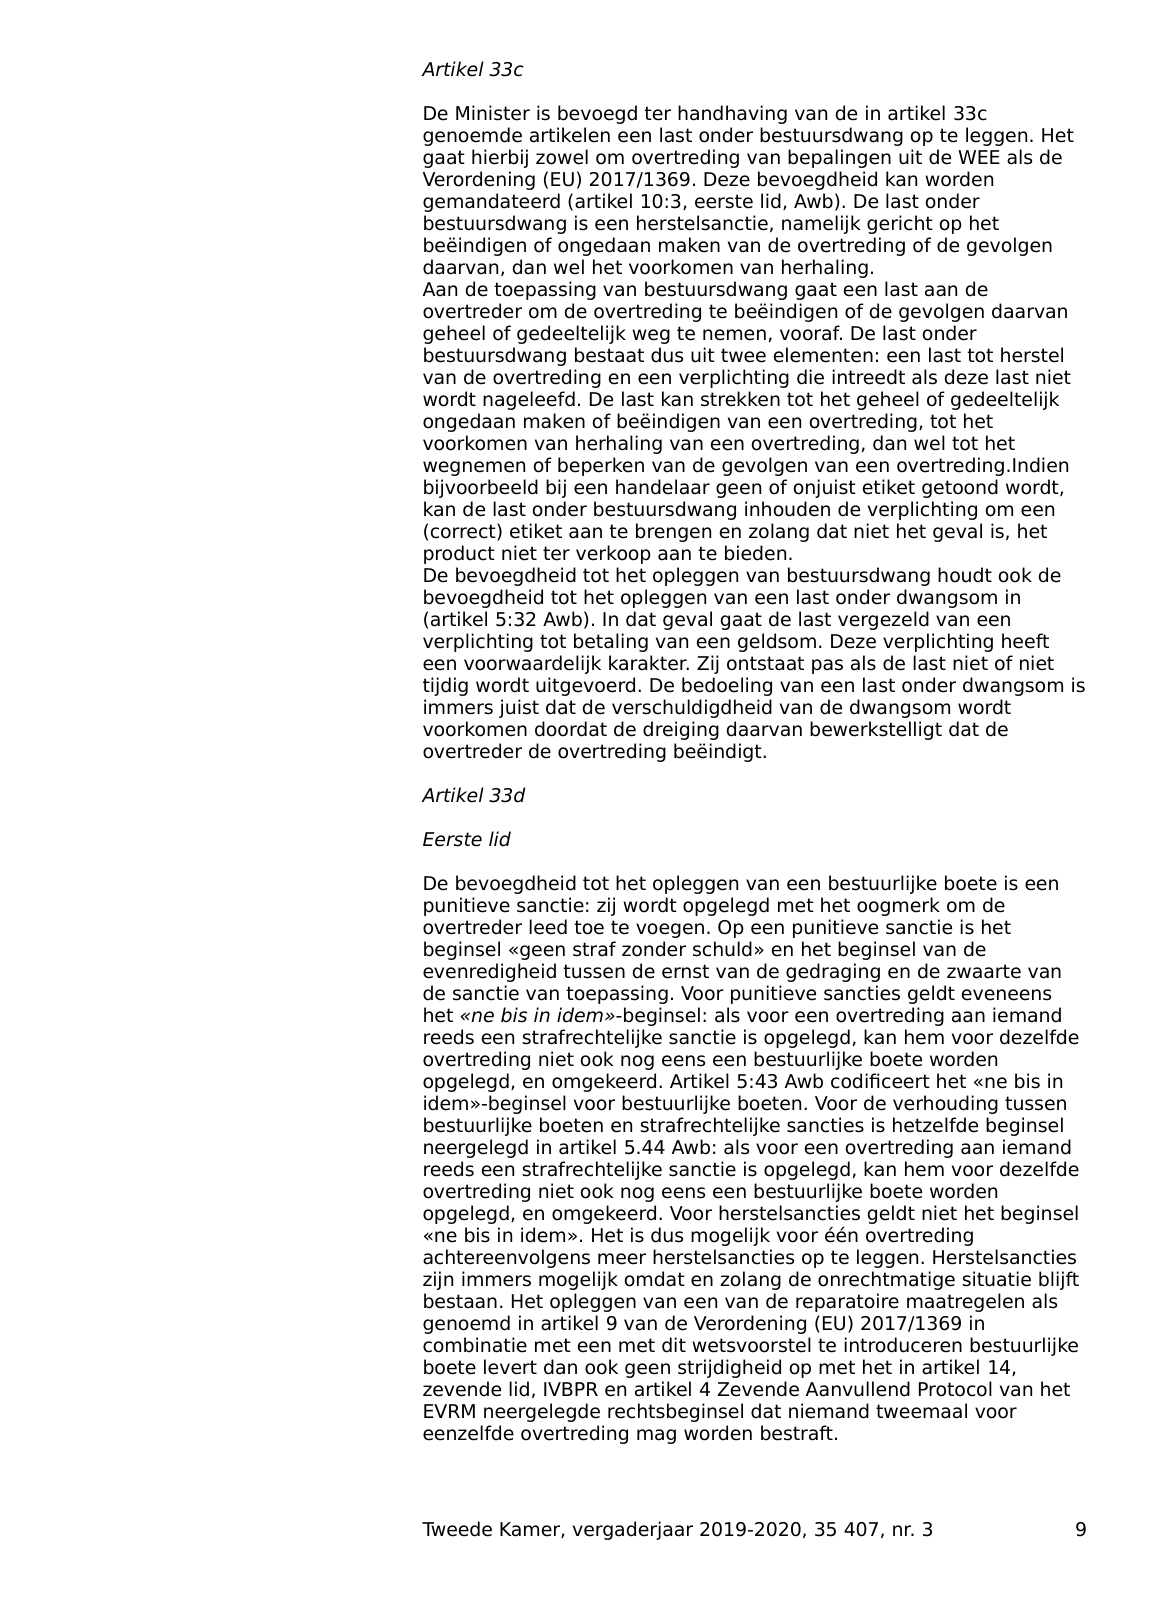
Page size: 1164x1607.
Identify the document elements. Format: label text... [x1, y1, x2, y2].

text De bevoegdheid tot het opleggen van een bestuurlijke boete is een punitieve sanctie: zij wordt opgelegd met het oogmerk om de overtreder leed toe te voegen. Op een punitieve sanctie is het beginsel «geen straf zonder schuld» en het beginsel van de evenredigheid tussen de ernst van de gedraging en de zwaarte van de sanctie van toepassing. Voor punitieve sancties geldt eveneens het «ne bis in idem»-beginsel: als voor een overtreding aan iemand reeds een strafrechtelijke sanctie is opgelegd, kan hem voor dezelfde overtreding niet ook nog eens een bestuurlijke boete worden opgelegd, en omgekeerd. Artikel 5:43 Awb codificeert het «ne bis in idem»-beginsel voor bestuurlijke boeten. Voor de verhouding tussen bestuurlijke boeten en strafrechtelijke sancties is hetzelfde beginsel neergelegd in artikel 5.44 Awb: als voor een overtreding aan iemand reeds een strafrechtelijke sanctie is opgelegd, kan hem voor dezelfde overtreding niet ook nog eens een bestuurlijke boete worden opgelegd, en omgekeerd. Voor herstelsancties geldt niet het beginsel «ne bis in idem». Het is dus mogelijk voor één overtreding achtereenvolgens meer herstelsancties op te leggen. Herstelsancties zijn immers mogelijk omdat en zolang de onrechtmatige situatie blijft bestaan. Het opleggen van een van de reparatoire maatregelen als genoemd in artikel 9 van de Verordening (EU) 2017/1369 in combinatie met een met dit wetsvoorstel te introduceren bestuurlijke boete levert dan ook geen strijdigheid op met het in artikel 14, zevende lid, IVBPR en artikel 4 Zevende Aanvullend Protocol van het EVRM neergelegde rechtsbeginsel dat niemand tweemaal voor eenzelfde overtreding mag worden bestraft. [422, 873, 1087, 1444]
text De bevoegdheid tot het opleggen van bestuursdwang houdt ook de bevoegdheid tot het opleggen van een last onder dwangsom in (artikel 5:32 Awb). In dat geval gaat de last vergezeld van een verplichting tot betaling van een geldsom. Deze verplichting heeft een voorwaardelijk karakter. Zij ontstaat pas als de last niet of niet tijdig wordt uitgevoerd. De bedoeling van een last onder dwangsom is immers juist dat de verschuldigdheid van de dwangsom wordt voorkomen doordat de dreiging daarvan bewerkstelligt dat de overtreder de overtreding beëindigt. [422, 565, 1087, 763]
text Aan de toepassing van bestuursdwang gaat een last aan de overtreder om de overtreding te beëindigen of de gevolgen daarvan geheel of gedeeltelijk weg te nemen, vooraf. De last onder bestuursdwang bestaat dus uit twee elementen: een last tot herstel van de overtreding en een verplichting die intreedt als deze last niet wordt nageleefd. De last kan strekken tot het geheel of gedeeltelijk ongedaan maken of beëindigen van een overtreding, tot het voorkomen van herhaling van een overtreding, dan wel tot het wegnemen of beperken van de gevolgen van een overtreding.Indien bijvoorbeeld bij een handelaar geen of onjuist etiket getoond wordt, kan de last onder bestuursdwang inhouden de verplichting om een (correct) etiket aan te brengen en zolang dat niet het geval is, het product niet ter verkoop aan te bieden. [422, 279, 1087, 565]
subtitle Artikel 33c [422, 59, 1087, 81]
subtitle Eerste lid [422, 829, 1087, 851]
text De Minister is bevoegd ter handhaving van de in artikel 33c genoemde artikelen een last onder bestuursdwang op te leggen. Het gaat hierbij zowel om overtreding van bepalingen uit de WEE als de Verordening (EU) 2017/1369. Deze bevoegdheid kan worden gemandateerd (artikel 10:3, eerste lid, Awb). De last onder bestuursdwang is een herstelsanctie, namelijk gericht op het beëindigen of ongedaan maken van de overtreding of de gevolgen daarvan, dan wel het voorkomen van herhaling. [422, 103, 1087, 279]
subtitle Artikel 33d [422, 785, 1087, 807]
